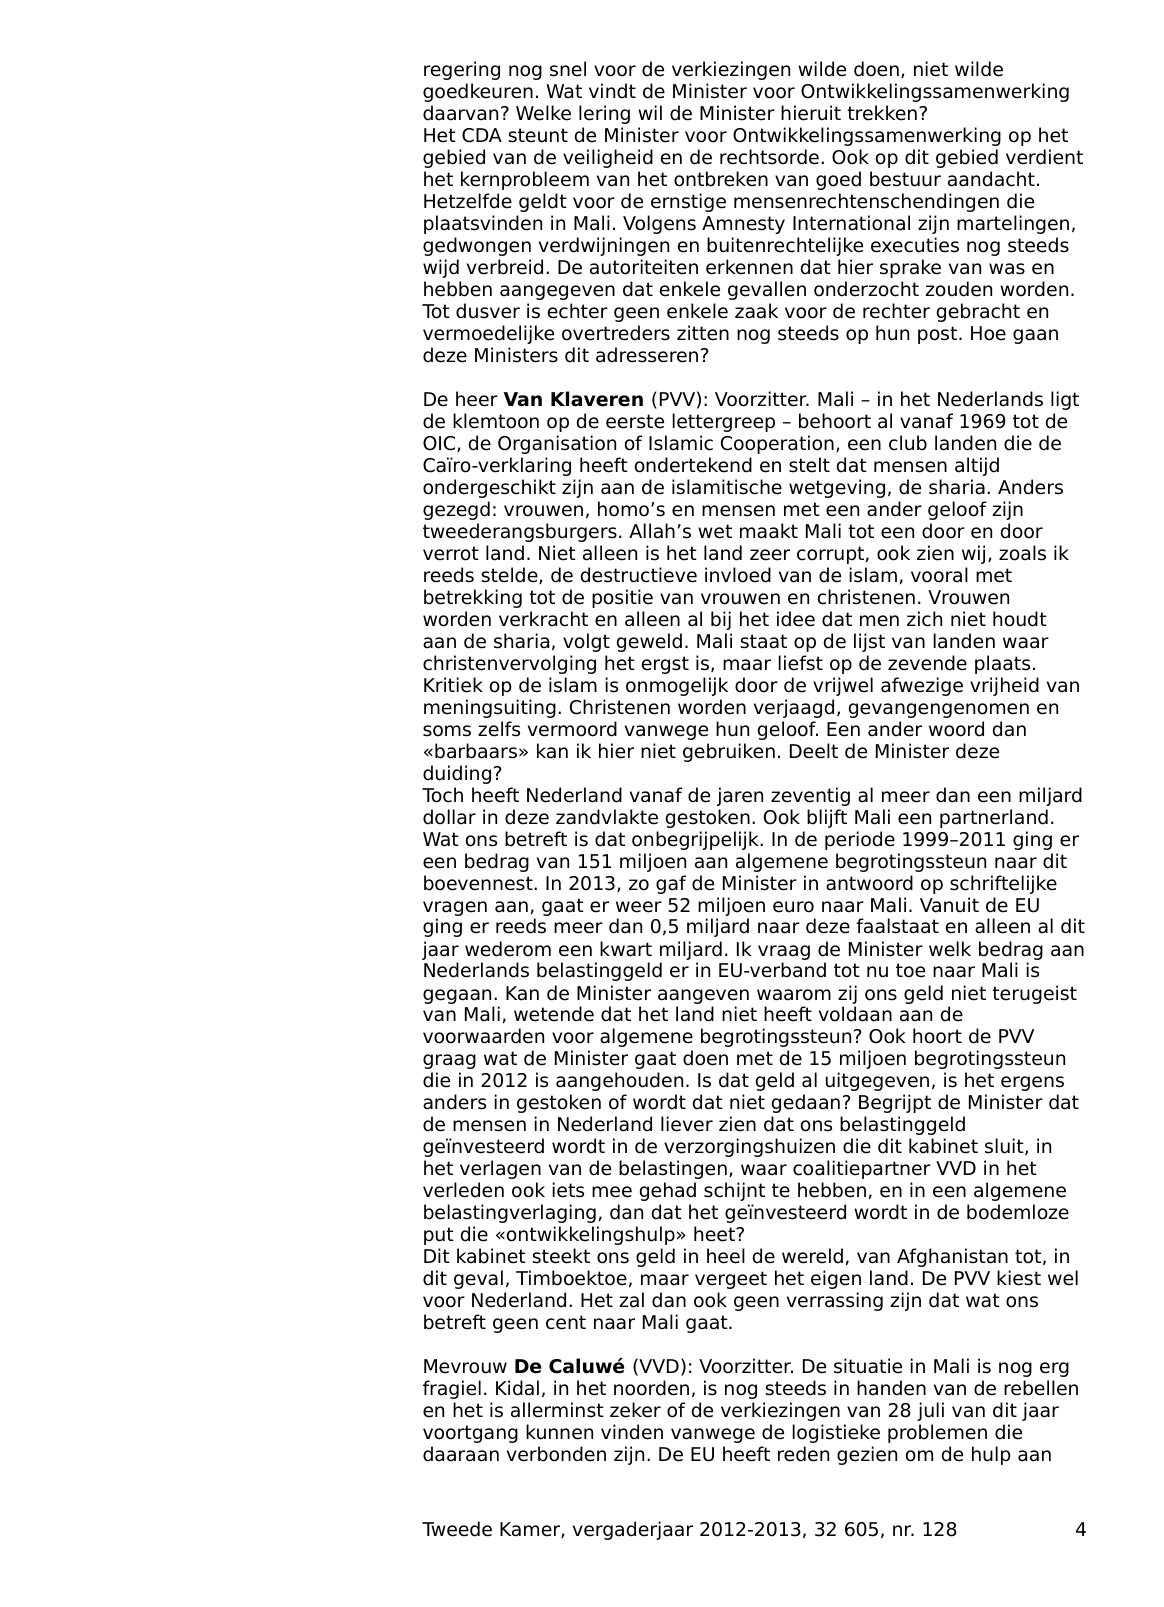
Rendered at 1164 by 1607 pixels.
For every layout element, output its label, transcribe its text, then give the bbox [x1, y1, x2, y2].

text regering nog snel voor de verkiezingen wilde doen, niet wilde goedkeuren. Wat vindt de Minister voor Ontwikkelingssamenwerking daarvan? Welke lering wil de Minister hieruit trekken? [422, 59, 1087, 125]
text Het CDA steunt de Minister voor Ontwikkelingssamenwerking op het gebied van de veiligheid en de rechtsorde. Ook op dit gebied verdient het kernprobleem van het ontbreken van goed bestuur aandacht. Hetzelfde geldt voor de ernstige mensenrechtenschendingen die plaatsvinden in Mali. Volgens Amnesty International zijn martelingen, gedwongen verdwijningen en buitenrechtelijke executies nog steeds wijd verbreid. De autoriteiten erkennen dat hier sprake van was en hebben aangegeven dat enkele gevallen onderzocht zouden worden. Tot dusver is echter geen enkele zaak voor de rechter gebracht en vermoedelijke overtreders zitten nog steeds op hun post. Hoe gaan deze Ministers dit adresseren? [422, 125, 1087, 367]
text Mevrouw De Caluwé (VVD): Voorzitter. De situatie in Mali is nog erg fragiel. Kidal, in het noorden, is nog steeds in handen van de rebellen en het is allerminst zeker of de verkiezingen van 28 juli van dit jaar voortgang kunnen vinden vanwege de logistieke problemen die daaraan verbonden zijn. De EU heeft reden gezien om de hulp aan [422, 1356, 1087, 1466]
text Dit kabinet steekt ons geld in heel de wereld, van Afghanistan tot, in dit geval, Timboektoe, maar vergeet het eigen land. De PVV kiest wel voor Nederland. Het zal dan ook geen verrassing zijn dat wat ons betreft geen cent naar Mali gaat. [422, 1246, 1087, 1334]
text De heer Van Klaveren (PVV): Voorzitter. Mali – in het Nederlands ligt de klemtoon op de eerste lettergreep – behoort al vanaf 1969 tot de OIC, de Organisation of Islamic Cooperation, een club landen die de Caïro-verklaring heeft ondertekend en stelt dat mensen altijd ondergeschikt zijn aan de islamitische wetgeving, de sharia. Anders gezegd: vrouwen, homo’s en mensen met een ander geloof zijn tweederangsburgers. Allah’s wet maakt Mali tot een door en door verrot land. Niet alleen is het land zeer corrupt, ook zien wij, zoals ik reeds stelde, de destructieve invloed van de islam, vooral met betrekking tot de positie van vrouwen en christenen. Vrouwen worden verkracht en alleen al bij het idee dat men zich niet houdt aan de sharia, volgt geweld. Mali staat op de lijst van landen waar christenvervolging het ergst is, maar liefst op de zevende plaats. Kritiek op de islam is onmogelijk door de vrijwel afwezige vrijheid van meningsuiting. Christenen worden verjaagd, gevangengenomen en soms zelfs vermoord vanwege hun geloof. Een ander woord dan «barbaars» kan ik hier niet gebruiken. Deelt de Minister deze duiding? [422, 389, 1087, 784]
text Toch heeft Nederland vanaf de jaren zeventig al meer dan een miljard dollar in deze zandvlakte gestoken. Ook blijft Mali een partnerland. Wat ons betreft is dat onbegrijpelijk. In de periode 1999–2011 ging er een bedrag van 151 miljoen aan algemene begrotingssteun naar dit boevennest. In 2013, zo gaf de Minister in antwoord op schriftelijke vragen aan, gaat er weer 52 miljoen euro naar Mali. Vanuit de EU ging er reeds meer dan 0,5 miljard naar deze faalstaat en alleen al dit jaar wederom een kwart miljard. Ik vraag de Minister welk bedrag aan Nederlands belastinggeld er in EU-verband tot nu toe naar Mali is gegaan. Kan de Minister aangeven waarom zij ons geld niet terugeist van Mali, wetende dat het land niet heeft voldaan aan de voorwaarden voor algemene begrotingssteun? Ook hoort de PVV graag wat de Minister gaat doen met de 15 miljoen begrotingssteun die in 2012 is aangehouden. Is dat geld al uitgegeven, is het ergens anders in gestoken of wordt dat niet gedaan? Begrijpt de Minister dat de mensen in Nederland liever zien dat ons belastinggeld geïnvesteerd wordt in de verzorgingshuizen die dit kabinet sluit, in het verlagen van de belastingen, waar coalitiepartner VVD in het verleden ook iets mee gehad schijnt te hebben, en in een algemene belastingverlaging, dan dat het geïnvesteerd wordt in de bodemloze put die «ontwikkelingshulp» heet? [422, 784, 1087, 1246]
